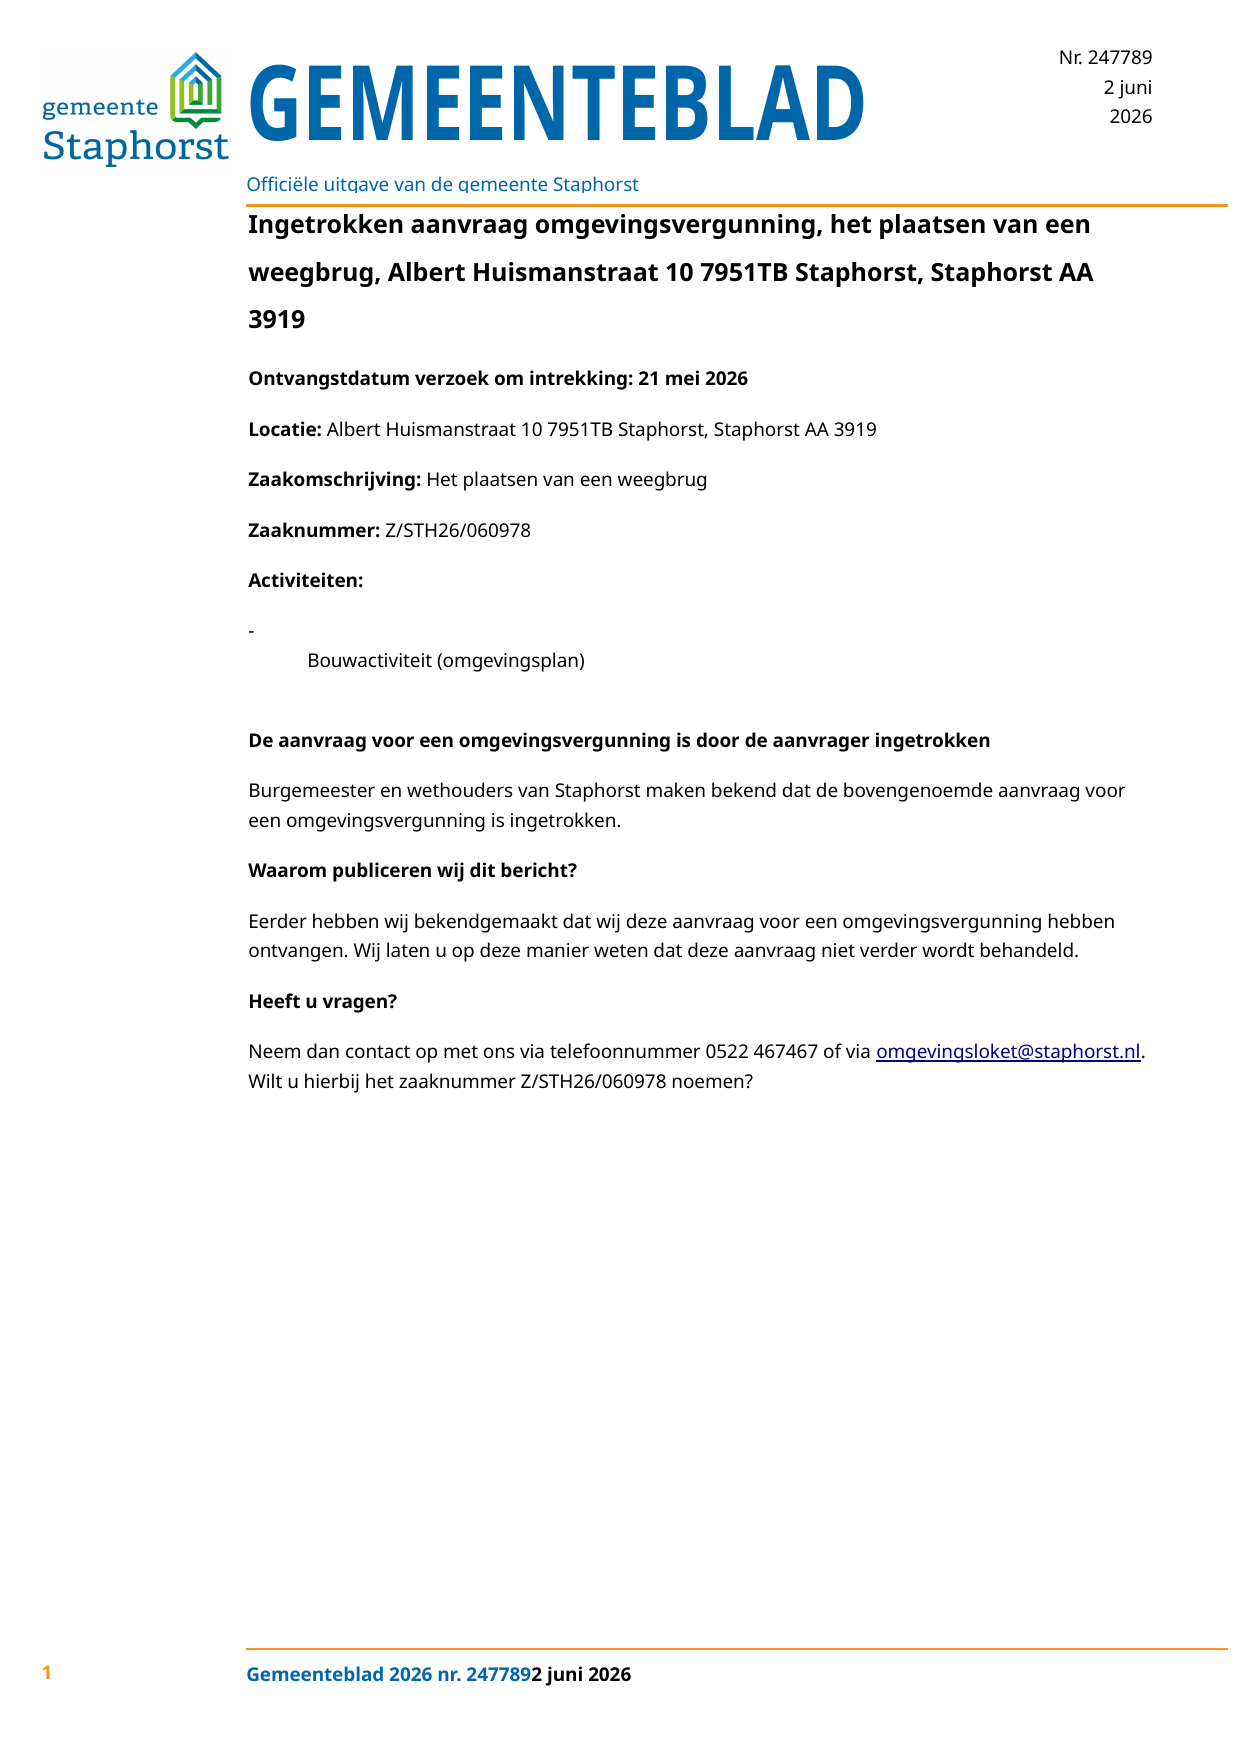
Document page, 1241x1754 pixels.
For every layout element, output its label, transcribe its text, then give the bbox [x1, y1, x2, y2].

list Bouwactiviteit (omgevingsplan) [248, 647, 1152, 673]
picture [41, 47, 231, 172]
text Zaakomschrijving: Het plaatsen van een weegbrug [248, 466, 1152, 492]
text Activiteiten: [248, 567, 1152, 593]
text Ingetrokken aanvraag omgevingsvergunning, het plaatsen van een weegbrug, Albert Huismanstraat 10 7951TB Staphorst, Staphorst AA 3919 [248, 207, 1152, 336]
text Locatie: Albert Huismanstraat 10 7951TB Staphorst, Staphorst AA 3919 [248, 416, 1152, 442]
text Zaaknummer: Z/STH26/060978 [248, 517, 1152, 542]
text Heeft u vragen? [248, 988, 1152, 1014]
text Waarom publiceren wij dit bericht? [248, 858, 1152, 883]
text Neem dan contact op met ons via telefoonnummer 0522 467467 of via omgevingsloket@staphorst.nl. Wilt u hierbij het zaaknummer Z/STH26/060978 noemen? [248, 1038, 1152, 1094]
text Burgemeester en wethouders van Staphorst maken bekend dat de bovengenoemde aanvraag voor een omgevingsvergunning is ingetrokken. [248, 778, 1152, 833]
text Ontvangstdatum verzoek om intrekking: 21 mei 2026 [248, 366, 1152, 391]
text De aanvraag voor een omgevingsvergunning is door de aanvrager ingetrokken [248, 727, 1152, 753]
text Eerder hebben wij bekendgemaakt dat wij deze aanvraag voor een omgevingsvergunning hebben ontvangen. Wij laten u op deze manier weten dat deze aanvraag niet verder wordt behandeld. [248, 908, 1152, 963]
